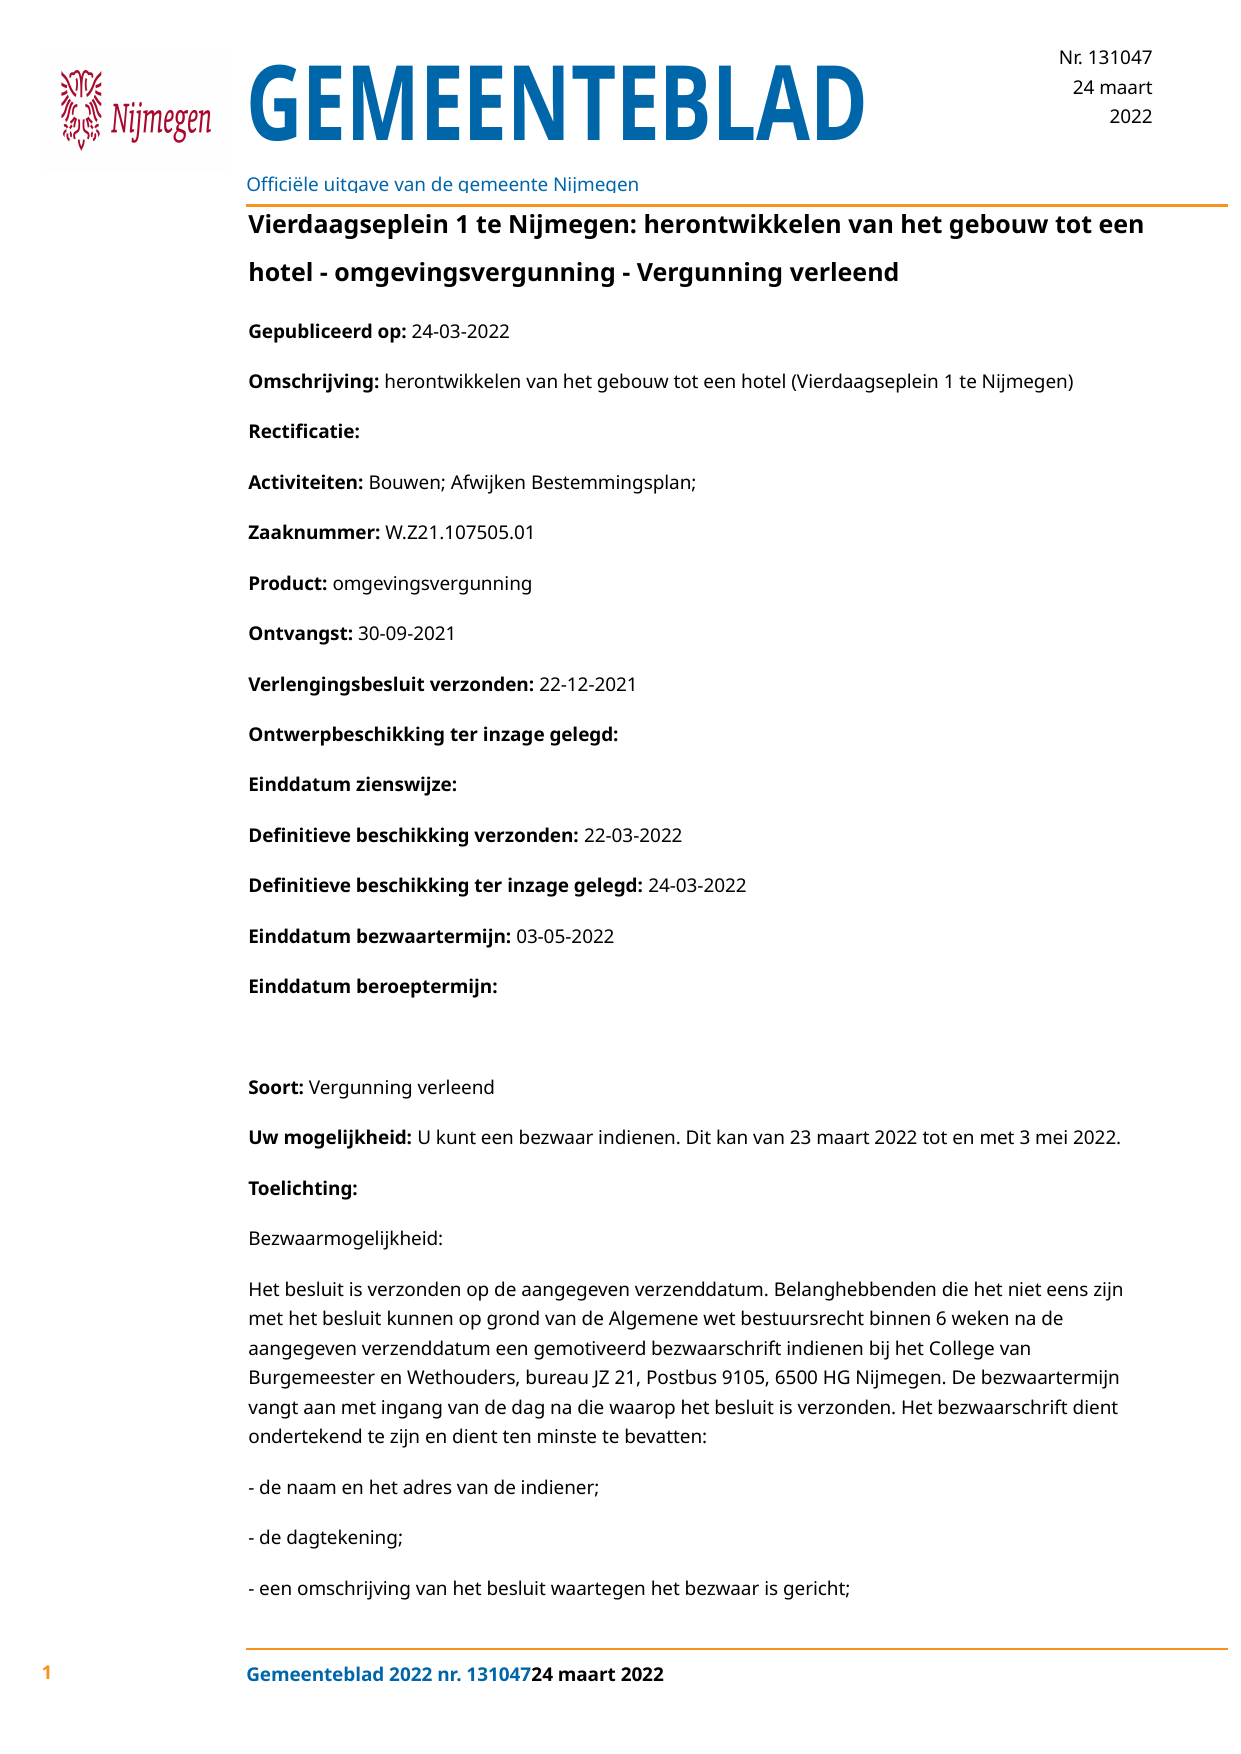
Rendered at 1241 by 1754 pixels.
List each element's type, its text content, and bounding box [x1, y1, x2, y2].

text Zaaknummer: W.Z21.107505.01 [248, 519, 1152, 545]
text Einddatum beroeptermijn: [248, 973, 1152, 999]
text Ontvangst: 30-09-2021 [248, 620, 1152, 646]
text Definitieve beschikking verzonden: 22-03-2022 [248, 822, 1152, 848]
text - een omschrijving van het besluit waartegen het bezwaar is gericht; [248, 1575, 1152, 1601]
text Product: omgevingsvergunning [248, 570, 1152, 596]
text Verlengingsbesluit verzonden: 22-12-2021 [248, 671, 1152, 697]
text Einddatum bezwaartermijn: 03-05-2022 [248, 923, 1152, 949]
text Het besluit is verzonden op de aangegeven verzenddatum. Belanghebbenden die het niet eens zijn met het besluit kunnen op grond van de Algemene wet bestuursrecht binnen 6 weken na de aangegeven verzenddatum een gemotiveerd bezwaarschrift indienen bij het College van Burgemeester en Wethouders, bureau JZ 21, Postbus 9105, 6500 HG Nijmegen. De bezwaartermijn vangt aan met ingang van de dag na die waarop het besluit is verzonden. Het bezwaarschrift dient ondertekend te zijn en dient ten minste te bevatten: [248, 1276, 1152, 1449]
text Uw mogelijkheid: U kunt een bezwaar indienen. Dit kan van 23 maart 2022 tot en met 3 mei 2022. [248, 1124, 1152, 1150]
text Gepubliceerd op: 24-03-2022 [248, 318, 1152, 344]
text Vierdaagseplein 1 te Nijmegen: herontwikkelen van het gebouw tot een hotel - omgevingsvergunning - Vergunning verleend [248, 207, 1152, 288]
text Bezwaarmogelijkheid: [248, 1225, 1152, 1251]
text Activiteiten: Bouwen; Afwijken Bestemmingsplan; [248, 469, 1152, 495]
text Omschrijving: herontwikkelen van het gebouw tot een hotel (Vierdaagseplein 1 te Nijmegen) [248, 368, 1152, 394]
text Ontwerpbeschikking ter inzage gelegd: [248, 721, 1152, 747]
text Einddatum zienswijze: [248, 772, 1152, 797]
text Rectificatie: [248, 419, 1152, 444]
picture [41, 47, 231, 172]
text Soort: Vergunning verleend [248, 1074, 1152, 1100]
text - de dagtekening; [248, 1524, 1152, 1550]
text Definitieve beschikking ter inzage gelegd: 24-03-2022 [248, 872, 1152, 898]
text - de naam en het adres van de indiener; [248, 1474, 1152, 1500]
text Toelichting: [248, 1175, 1152, 1201]
